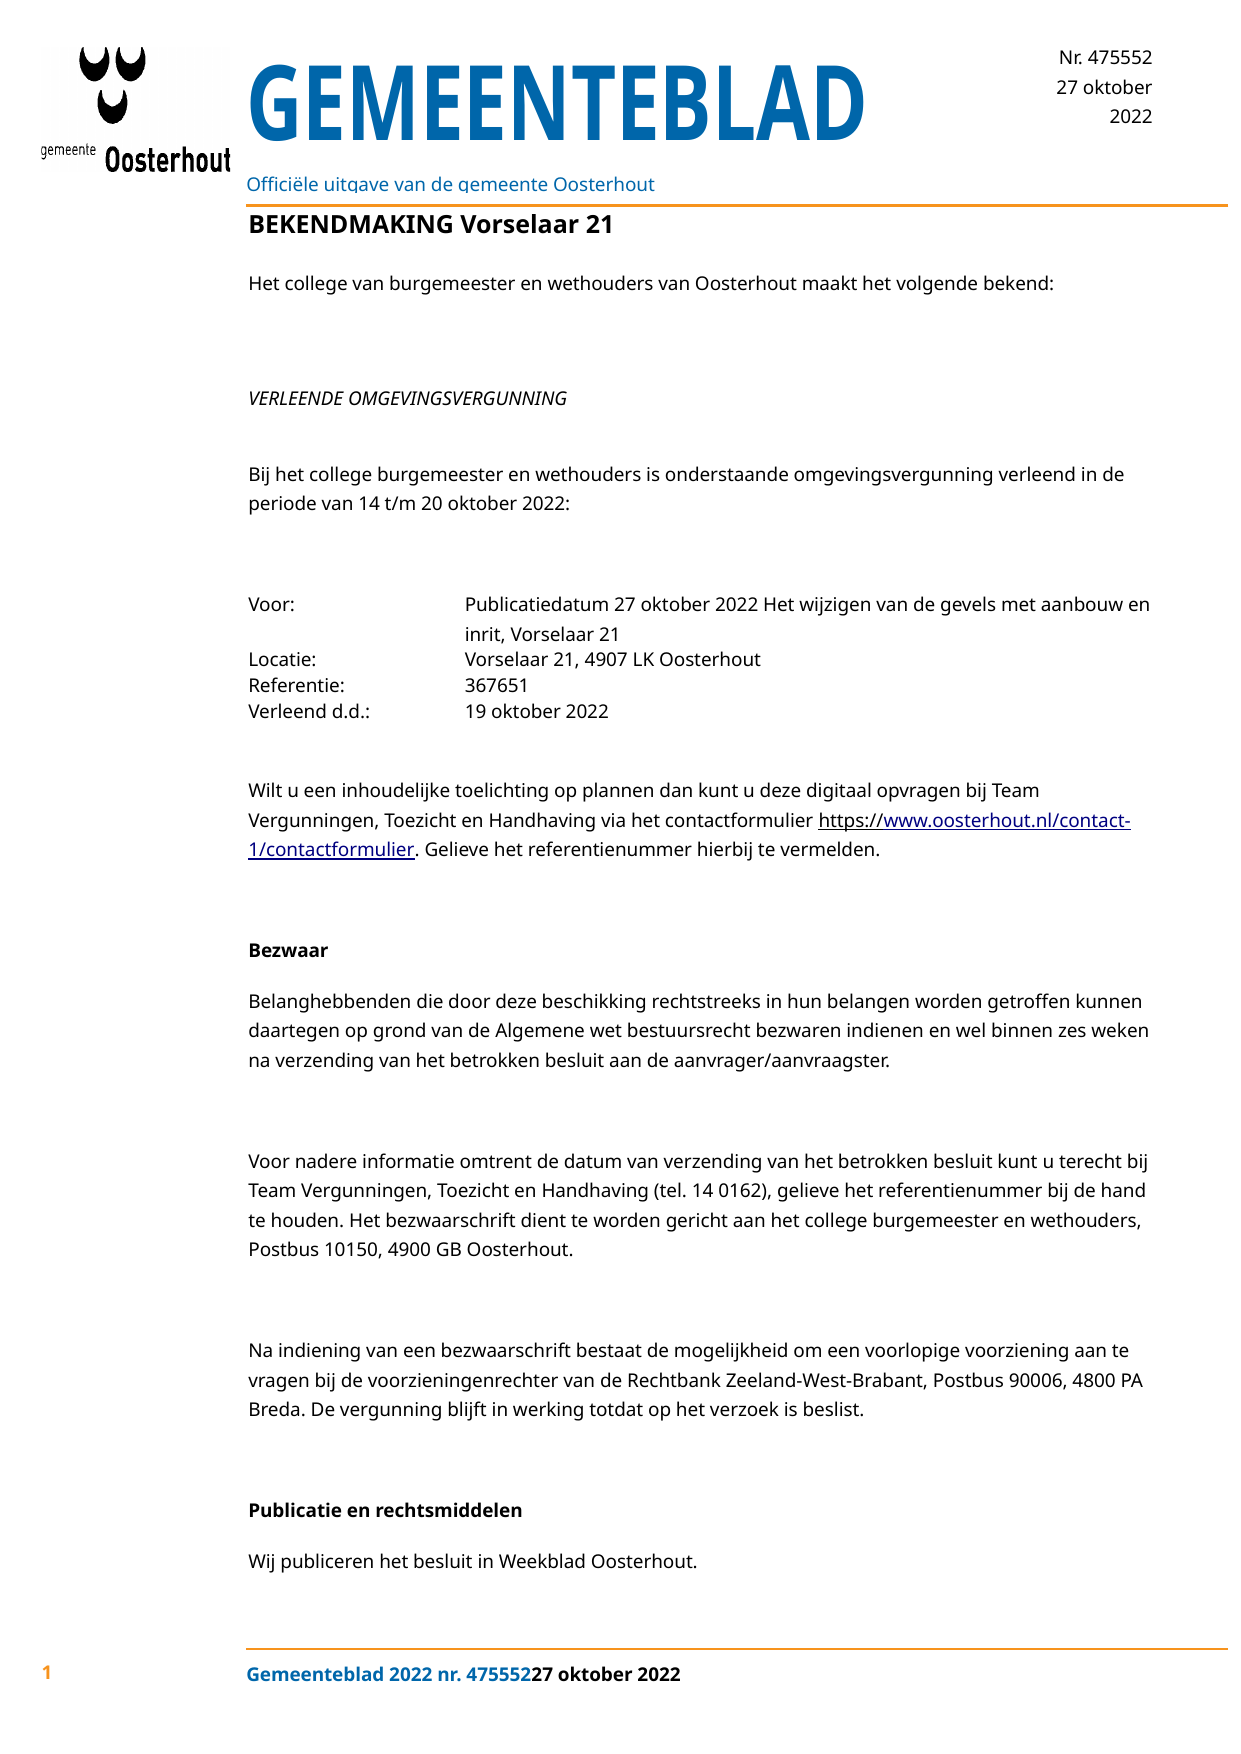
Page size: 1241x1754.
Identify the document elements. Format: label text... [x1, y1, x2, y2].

table_header Voor: [248, 591, 464, 647]
table_cell Referentie: [248, 673, 464, 698]
table_header Publicatiedatum 27 oktober 2022 Het wijzigen van de gevels met aanbouw en inrit, Vorselaar 21 [465, 591, 1152, 647]
text Voor nadere informatie omtrent de datum van verzending van het betrokken besluit kunt u terecht bij Team Vergunningen, Toezicht en Handhaving (tel. 14 0162), gelieve het referentienummer bij de hand te houden. Het bezwaarschrift dient te worden gericht aan het college burgemeester en wethouders, Postbus 10150, 4900 GB Oosterhout. [248, 1148, 1152, 1262]
text VERLEENDE OMGEVINGSVERGUNNING [248, 385, 1152, 410]
table_cell Vorselaar 21, 4907 LK Oosterhout [465, 647, 1152, 672]
table_cell 19 oktober 2022 [465, 698, 1152, 724]
table_cell Locatie: [248, 647, 464, 672]
text Belanghebbenden die door deze beschikking rechtstreeks in hun belangen worden getroffen kunnen daartegen op grond van de Algemene wet bestuursrecht bezwaren indienen en wel binnen zes weken na verzending van het betrokken besluit aan de aanvrager/aanvraagster. [248, 988, 1152, 1073]
text Wilt u een inhoudelijke toelichting op plannen dan kunt u deze digitaal opvragen bij Team Vergunningen, Toezicht en Handhaving via het contactformulier https://www.oosterhout.nl/contact-1/contactformulier. Gelieve het referentienummer hierbij te vermelden. [248, 777, 1152, 862]
text Het college van burgemeester en wethouders van Oosterhout maakt het volgende bekend: [248, 270, 1152, 296]
text Bij het college burgemeester en wethouders is onderstaande omgevingsvergunning verleend in de periode van 14 t/m 20 oktober 2022: [248, 461, 1152, 516]
text Bezwaar [248, 937, 1152, 963]
picture [41, 47, 231, 172]
table_cell Verleend d.d.: [248, 698, 464, 724]
table_cell 367651 [465, 673, 1152, 698]
text Na indiening van een bezwaarschrift bestaat de mogelijkheid om een voorlopige voorziening aan te vragen bij de voorzieningenrechter van de Rechtbank Zeeland-West-Brabant, Postbus 90006, 4800 PA Breda. De vergunning blijft in werking totdat op het verzoek is beslist. [248, 1337, 1152, 1422]
text BEKENDMAKING Vorselaar 21 [248, 207, 1152, 241]
text Wij publiceren het besluit in Weekblad Oosterhout. [248, 1548, 1152, 1574]
text Publicatie en rechtsmiddelen [248, 1497, 1152, 1523]
